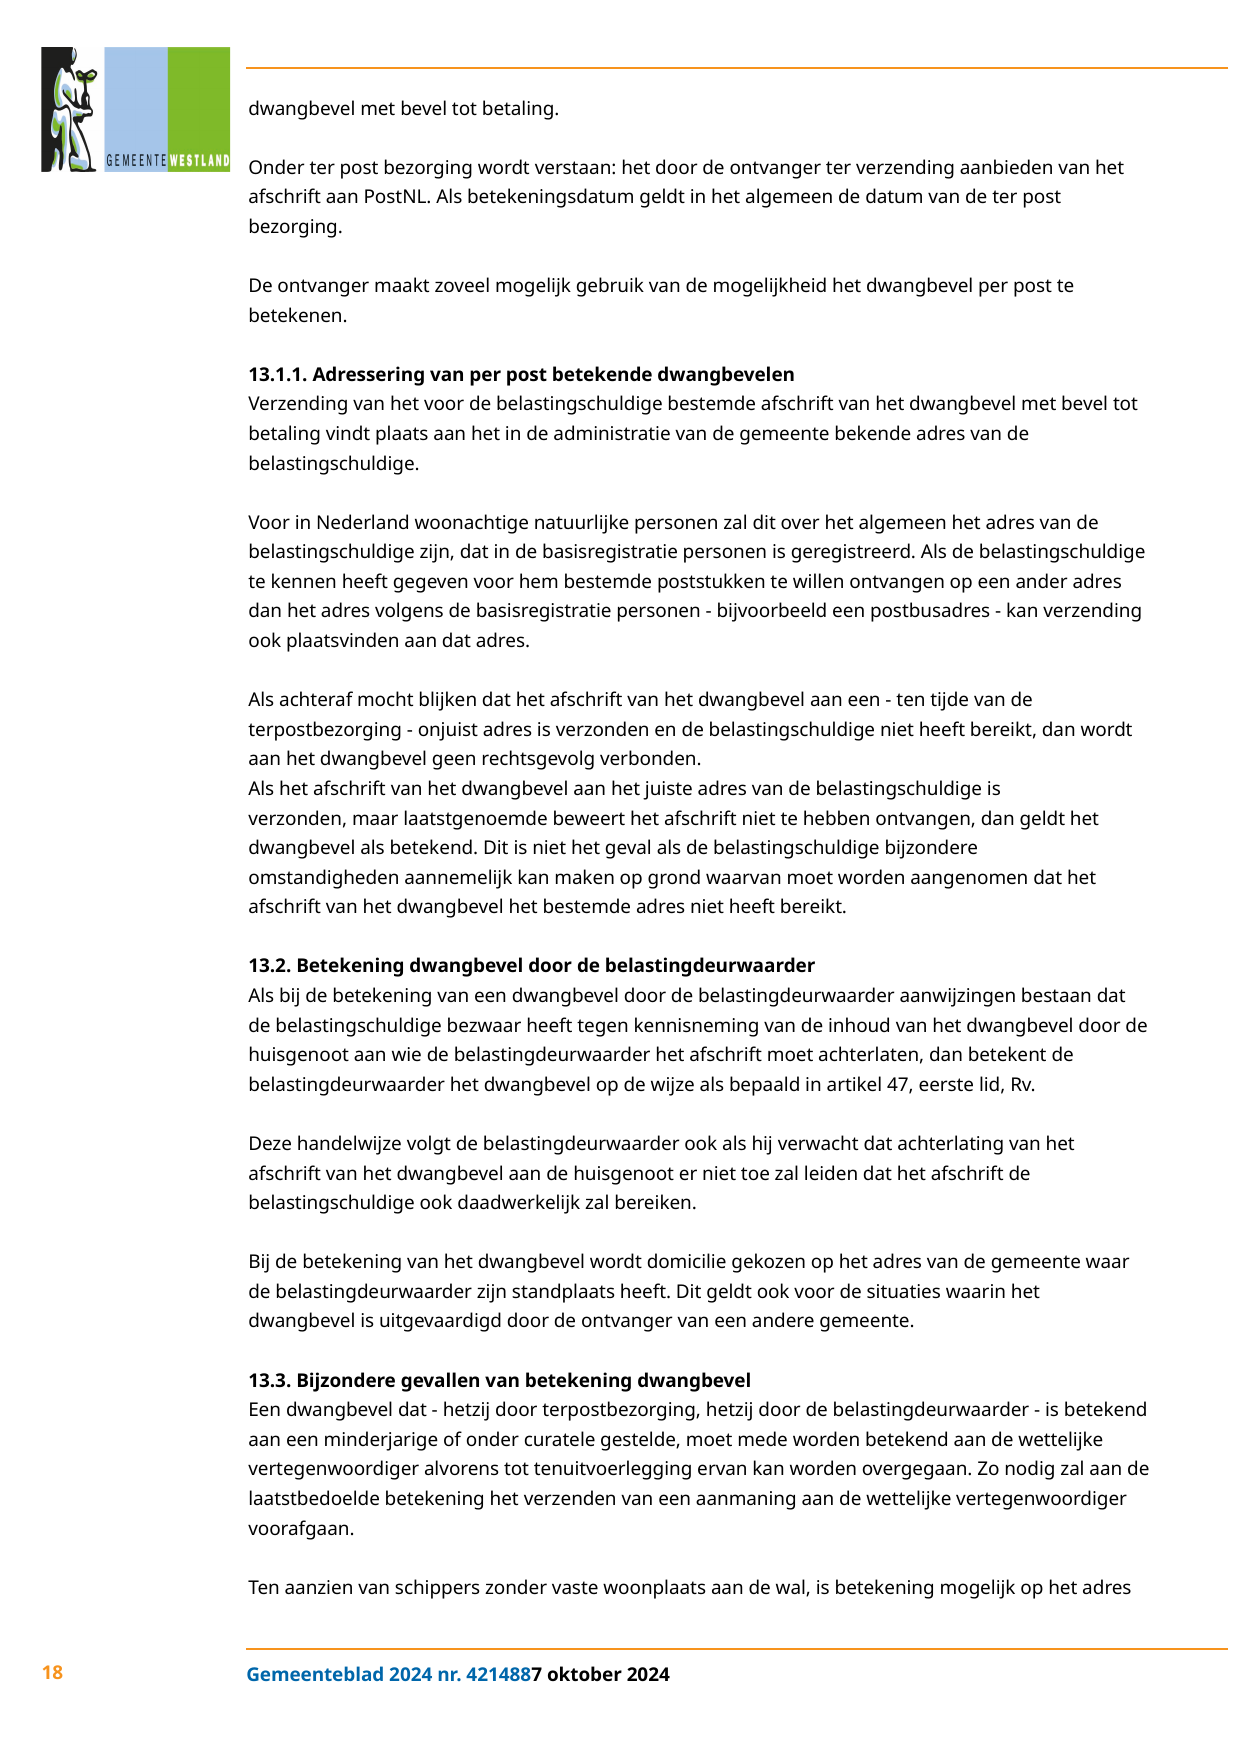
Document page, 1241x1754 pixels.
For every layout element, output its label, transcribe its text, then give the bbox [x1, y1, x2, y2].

text Een dwangbevel dat - hetzij door terpostbezorging, hetzij door de belastingdeurwaarder - is betekend aan een minderjarige of onder curatele gestelde, moet mede worden betekend aan de wettelijke vertegenwoordiger alvorens tot tenuitvoerlegging ervan kan worden overgegaan. Zo nodig zal aan de laatstbedoelde betekening het verzenden van een aanmaning aan de wettelijke vertegenwoordiger voorafgaan. [248, 1396, 1152, 1541]
text Voor in Nederland woonachtige natuurlijke personen zal dit over het algemeen het adres van de belastingschuldige zijn, dat in de basisregistratie personen is geregistreerd. Als de belastingschuldige te kennen heeft gegeven voor hem bestemde poststukken te willen ontvangen op een ander adres dan het adres volgens de basisregistratie personen - bijvoorbeeld een postbusadres - kan verzending ook plaatsvinden aan dat adres. [248, 509, 1152, 653]
picture [41, 47, 231, 172]
text 13.3. Bijzondere gevallen van betekening dwangbevel [248, 1367, 1152, 1393]
text Als achteraf mocht blijken dat het afschrift van het dwangbevel aan een - ten tijde van de terpostbezorging - onjuist adres is verzonden en de belastingschuldige niet heeft bereikt, dan wordt aan het dwangbevel geen rechtsgevolg verbonden. [248, 686, 1152, 771]
text dwangbevel met bevel tot betaling. [248, 95, 1152, 121]
text Bij de betekening van het dwangbevel wordt domicilie gekozen op het adres van de gemeente waar de belastingdeurwaarder zijn standplaats heeft. Dit geldt ook voor de situaties waarin het dwangbevel is uitgevaardigd door de ontvanger van een andere gemeente. [248, 1248, 1152, 1333]
text Als het afschrift van het dwangbevel aan het juiste adres van de belastingschuldige is [248, 775, 1152, 801]
text omstandigheden aannemelijk kan maken op grond waarvan moet worden aangenomen dat het afschrift van het dwangbevel het bestemde adres niet heeft bereikt. [248, 864, 1152, 919]
text De ontvanger maakt zoveel mogelijk gebruik van de mogelijkheid het dwangbevel per post te betekenen. [248, 272, 1152, 328]
text Verzending van het voor de belastingschuldige bestemde afschrift van het dwangbevel met bevel tot betaling vindt plaats aan het in de administratie van de gemeente bekende adres van de belastingschuldige. [248, 391, 1152, 476]
text verzonden, maar laatstgenoemde beweert het afschrift niet te hebben ontvangen, dan geldt het dwangbevel als betekend. Dit is niet het geval als de belastingschuldige bijzondere [248, 805, 1152, 860]
text Onder ter post bezorging wordt verstaan: het door de ontvanger ter verzending aanbieden van het afschrift aan PostNL. Als betekeningsdatum geldt in het algemeen de datum van de ter post bezorging. [248, 154, 1152, 239]
text Ten aanzien van schippers zonder vaste woonplaats aan de wal, is betekening mogelijk op het adres [248, 1574, 1152, 1600]
text Als bij de betekening van een dwangbevel door de belastingdeurwaarder aanwijzingen bestaan dat de belastingschuldige bezwaar heeft tegen kennisneming van de inhoud van het dwangbevel door de huisgenoot aan wie de belastingdeurwaarder het afschrift moet achterlaten, dan betekent de belastingdeurwaarder het dwangbevel op de wijze als bepaald in artikel 47, eerste lid, Rv. [248, 982, 1152, 1097]
text 13.1.1. Adressering van per post betekende dwangbevelen [248, 361, 1152, 387]
text Deze handelwijze volgt de belastingdeurwaarder ook als hij verwacht dat achterlating van het afschrift van het dwangbevel aan de huisgenoot er niet toe zal leiden dat het afschrift de belastingschuldige ook daadwerkelijk zal bereiken. [248, 1130, 1152, 1215]
text 13.2. Betekening dwangbevel door de belastingdeurwaarder [248, 953, 1152, 978]
